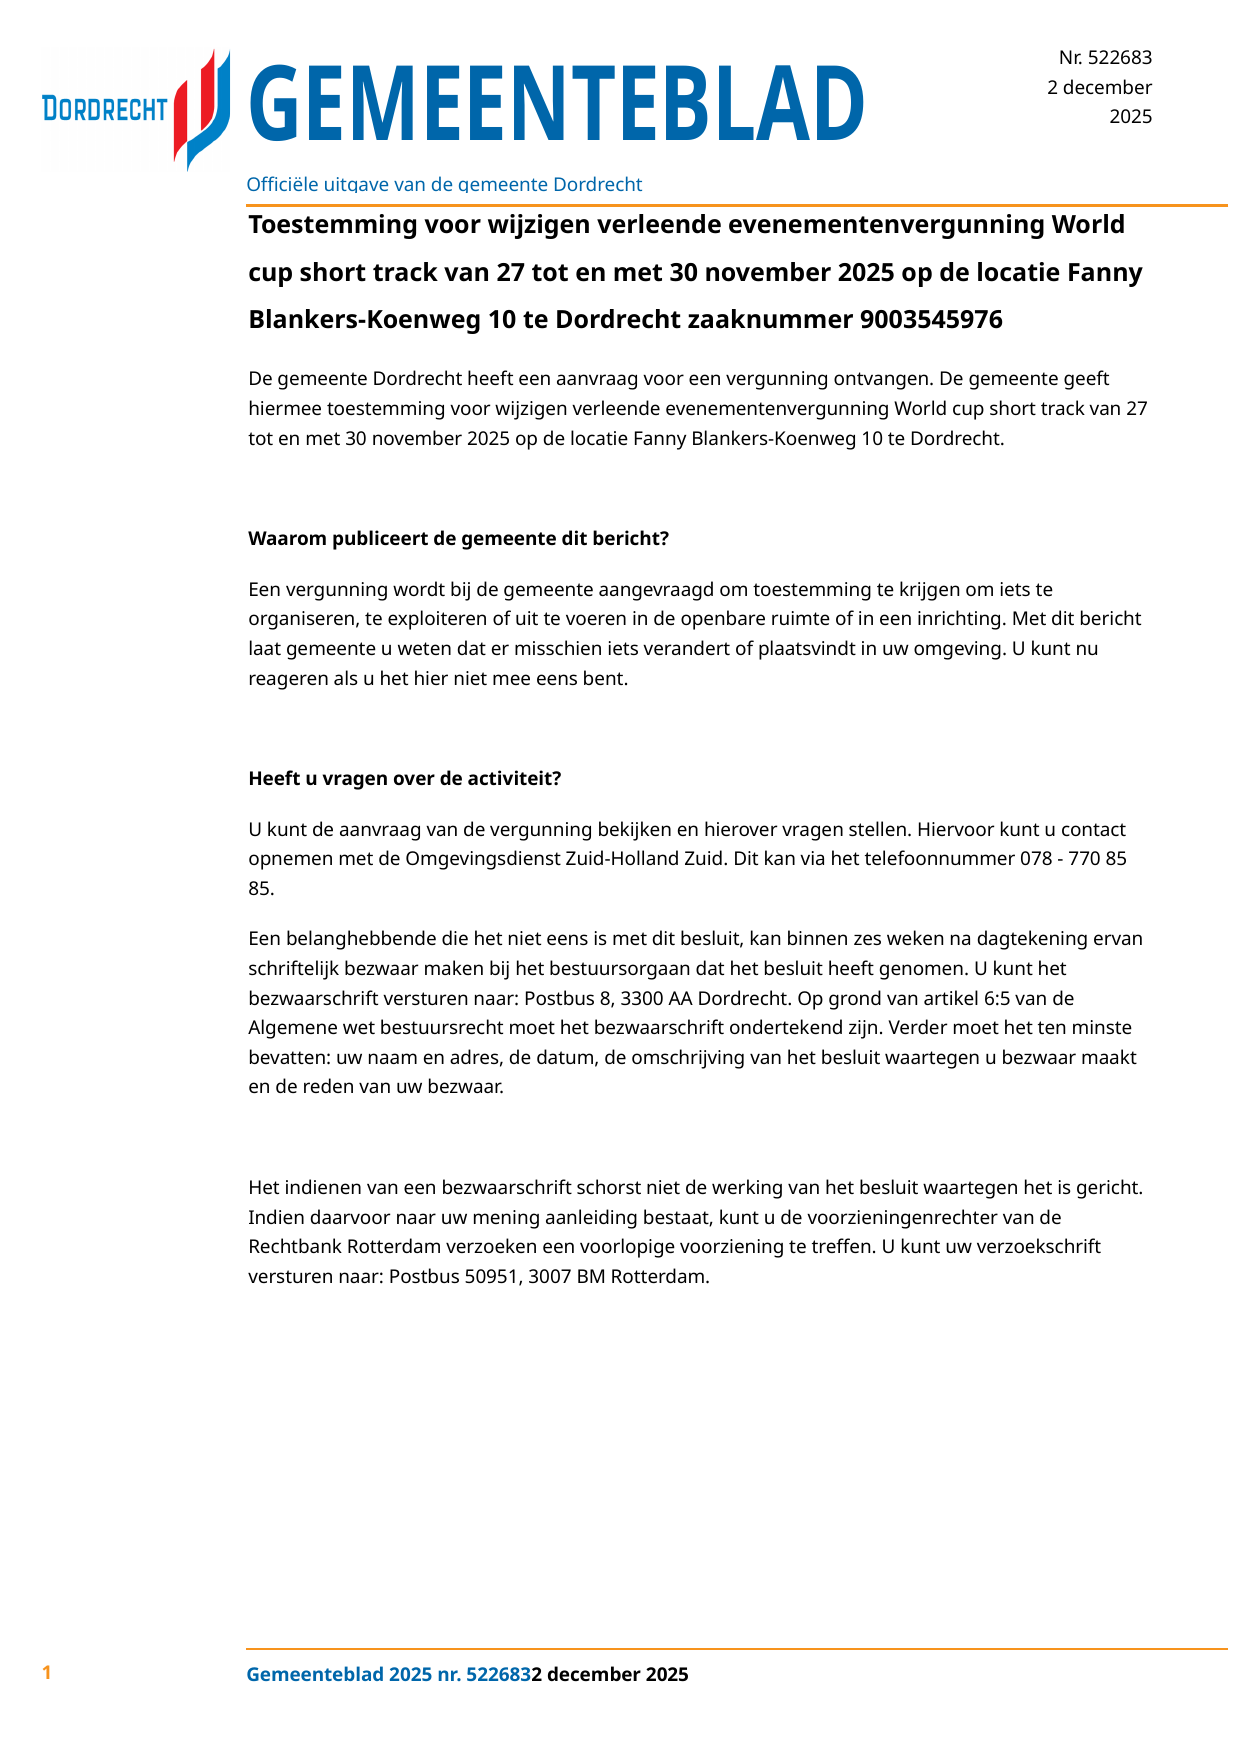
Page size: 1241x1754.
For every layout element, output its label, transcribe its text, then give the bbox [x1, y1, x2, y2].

text Een belanghebbende die het niet eens is met dit besluit, kan binnen zes weken na dagtekening ervan schriftelijk bezwaar maken bij het bestuursorgaan dat het besluit heeft genomen. U kunt het bezwaarschrift versturen naar: Postbus 8, 3300 AA Dordrecht. Op grond van artikel 6:5 van de Algemene wet bestuursrecht moet het bezwaarschrift ondertekend zijn. Verder moet het ten minste bevatten: uw naam en adres, de datum, de omschrijving van het besluit waartegen u bezwaar maakt en de reden van uw bezwaar. [248, 926, 1152, 1099]
text Waarom publiceert de gemeente dit bericht? [248, 526, 1152, 551]
text Een vergunning wordt bij de gemeente aangevraagd om toestemming te krijgen om iets te organiseren, te exploiteren of uit te voeren in de openbare ruimte of in een inrichting. Met dit bericht laat gemeente u weten dat er misschien iets verandert of plaatsvindt in uw omgeving. U kunt nu reageren als u het hier niet mee eens bent. [248, 576, 1152, 690]
text De gemeente Dordrecht heeft een aanvraag voor een vergunning ontvangen. De gemeente geeft hiermee toestemming voor wijzigen verleende evenementenvergunning World cup short track van 27 tot en met 30 november 2025 op de locatie Fanny Blankers-Koenweg 10 te Dordrecht. [248, 366, 1152, 450]
text Toestemming voor wijzigen verleende evenementenvergunning World cup short track van 27 tot en met 30 november 2025 op de locatie Fanny Blankers-Koenweg 10 te Dordrecht zaaknummer 9003545976 [248, 207, 1152, 336]
picture [41, 47, 231, 172]
text Het indienen van een bezwaarschrift schorst niet de werking van het besluit waartegen het is gericht. Indien daarvoor naar uw mening aanleiding bestaat, kunt u de voorzieningenrechter van de Rechtbank Rotterdam verzoeken een voorlopige voorziening te treffen. U kunt uw verzoekschrift versturen naar: Postbus 50951, 3007 BM Rotterdam. [248, 1174, 1152, 1289]
text Heeft u vragen over de activiteit? [248, 766, 1152, 791]
text U kunt de aanvraag van de vergunning bekijken en hierover vragen stellen. Hiervoor kunt u contact opnemen met de Omgevingsdienst Zuid-Holland Zuid. Dit kan via het telefoonnummer 078 - 770 85 85. [248, 816, 1152, 901]
